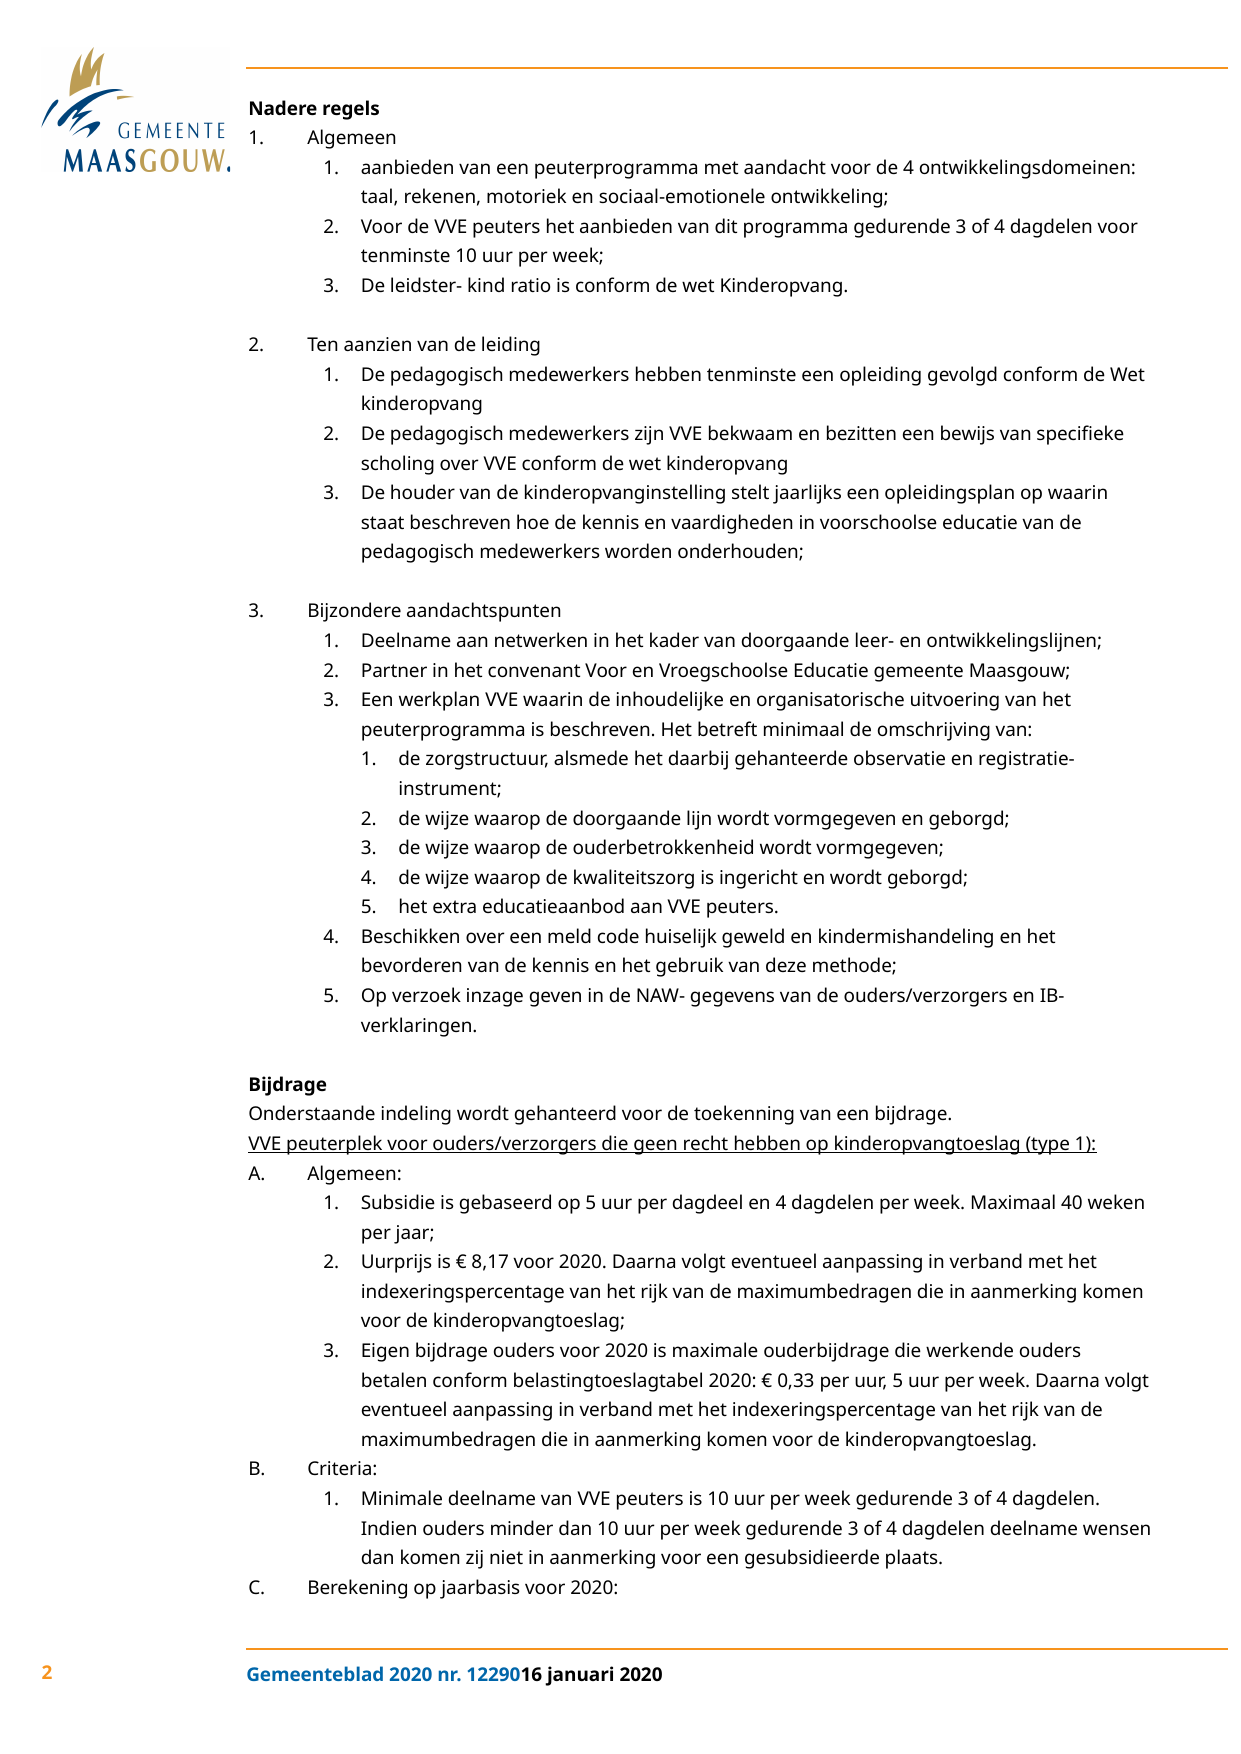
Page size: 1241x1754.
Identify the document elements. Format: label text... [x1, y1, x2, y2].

list Ten aanzien van de leiding [248, 331, 1152, 357]
list Criteria: [248, 1456, 1152, 1481]
picture [41, 47, 231, 172]
list de zorgstructuur, alsmede het daarbij gehanteerde observatie en registratie-instrument; [361, 746, 1152, 801]
text Nadere regels [248, 95, 1152, 121]
list de wijze waarop de kwaliteitszorg is ingericht en wordt geborgd; [361, 864, 1152, 890]
text Onderstaande indeling wordt gehanteerd voor de toekenning van een bijdrage. [248, 1101, 1152, 1126]
list Partner in het convenant Voor en Vroegschoolse Educatie gemeente Maasgouw; [323, 657, 1152, 683]
list De leidster- kind ratio is conform de wet Kinderopvang. [323, 272, 1152, 298]
list De pedagogisch medewerkers hebben tenminste een opleiding gevolgd conform de Wet kinderopvang [323, 361, 1152, 416]
list Een werkplan VVE waarin de inhoudelijke en organisatorische uitvoering van het peuterprogramma is beschreven. Het betreft minimaal de omschrijving van: [323, 686, 1152, 742]
list Op verzoek inzage geven in de NAW- gegevens van de ouders/verzorgers en IB-verklaringen. [323, 982, 1152, 1038]
list Bijzondere aandachtspunten [248, 598, 1152, 623]
list De pedagogisch medewerkers zijn VVE bekwaam en bezitten een bewijs van specifieke scholing over VVE conform de wet kinderopvang [323, 420, 1152, 476]
list Voor de VVE peuters het aanbieden van dit programma gedurende 3 of 4 dagdelen voor tenminste 10 uur per week; [323, 213, 1152, 268]
list de wijze waarop de ouderbetrokkenheid wordt vormgegeven; [361, 834, 1152, 860]
list Algemeen: [248, 1160, 1152, 1186]
list Eigen bijdrage ouders voor 2020 is maximale ouderbijdrage die werkende ouders betalen conform belastingtoeslagtabel 2020: € 0,33 per uur, 5 uur per week. Daarna volgt eventueel aanpassing in verband met het indexeringspercentage van het rijk van de maximumbedragen die in aanmerking komen voor de kinderopvangtoeslag. [323, 1337, 1152, 1452]
list Beschikken over een meld code huiselijk geweld en kindermishandeling en het bevorderen van de kennis en het gebruik van deze methode; [323, 923, 1152, 978]
list aanbieden van een peuterprogramma met aandacht voor de 4 ontwikkelingsdomeinen: taal, rekenen, motoriek en sociaal-emotionele ontwikkeling; [323, 154, 1152, 209]
list Uurprijs is € 8,17 voor 2020. Daarna volgt eventueel aanpassing in verband met het indexeringspercentage van het rijk van de maximumbedragen die in aanmerking komen voor de kinderopvangtoeslag; [323, 1248, 1152, 1333]
text Bijdrage [248, 1071, 1152, 1097]
list Algemeen [248, 124, 1152, 150]
list De houder van de kinderopvanginstelling stelt jaarlijks een opleidingsplan op waarin staat beschreven hoe de kennis en vaardigheden in voorschoolse educatie van de pedagogisch medewerkers worden onderhouden; [323, 479, 1152, 564]
list Deelname aan netwerken in het kader van doorgaande leer- en ontwikkelingslijnen; [323, 627, 1152, 653]
list het extra educatieaanbod aan VVE peuters. [361, 893, 1152, 919]
list Minimale deelname van VVE peuters is 10 uur per week gedurende 3 of 4 dagdelen. Indien ouders minder dan 10 uur per week gedurende 3 of 4 dagdelen deelname wensen dan komen zij niet in aanmerking voor een gesubsidieerde plaats. [323, 1485, 1152, 1570]
list de wijze waarop de doorgaande lijn wordt vormgegeven en geborgd; [361, 805, 1152, 831]
list Berekening op jaarbasis voor 2020: [248, 1574, 1152, 1600]
list Subsidie is gebaseerd op 5 uur per dagdeel en 4 dagdelen per week. Maximaal 40 weken per jaar; [323, 1189, 1152, 1245]
text VVE peuterplek voor ouders/verzorgers die geen recht hebben op kinderopvangtoeslag (type 1): [248, 1130, 1152, 1156]
